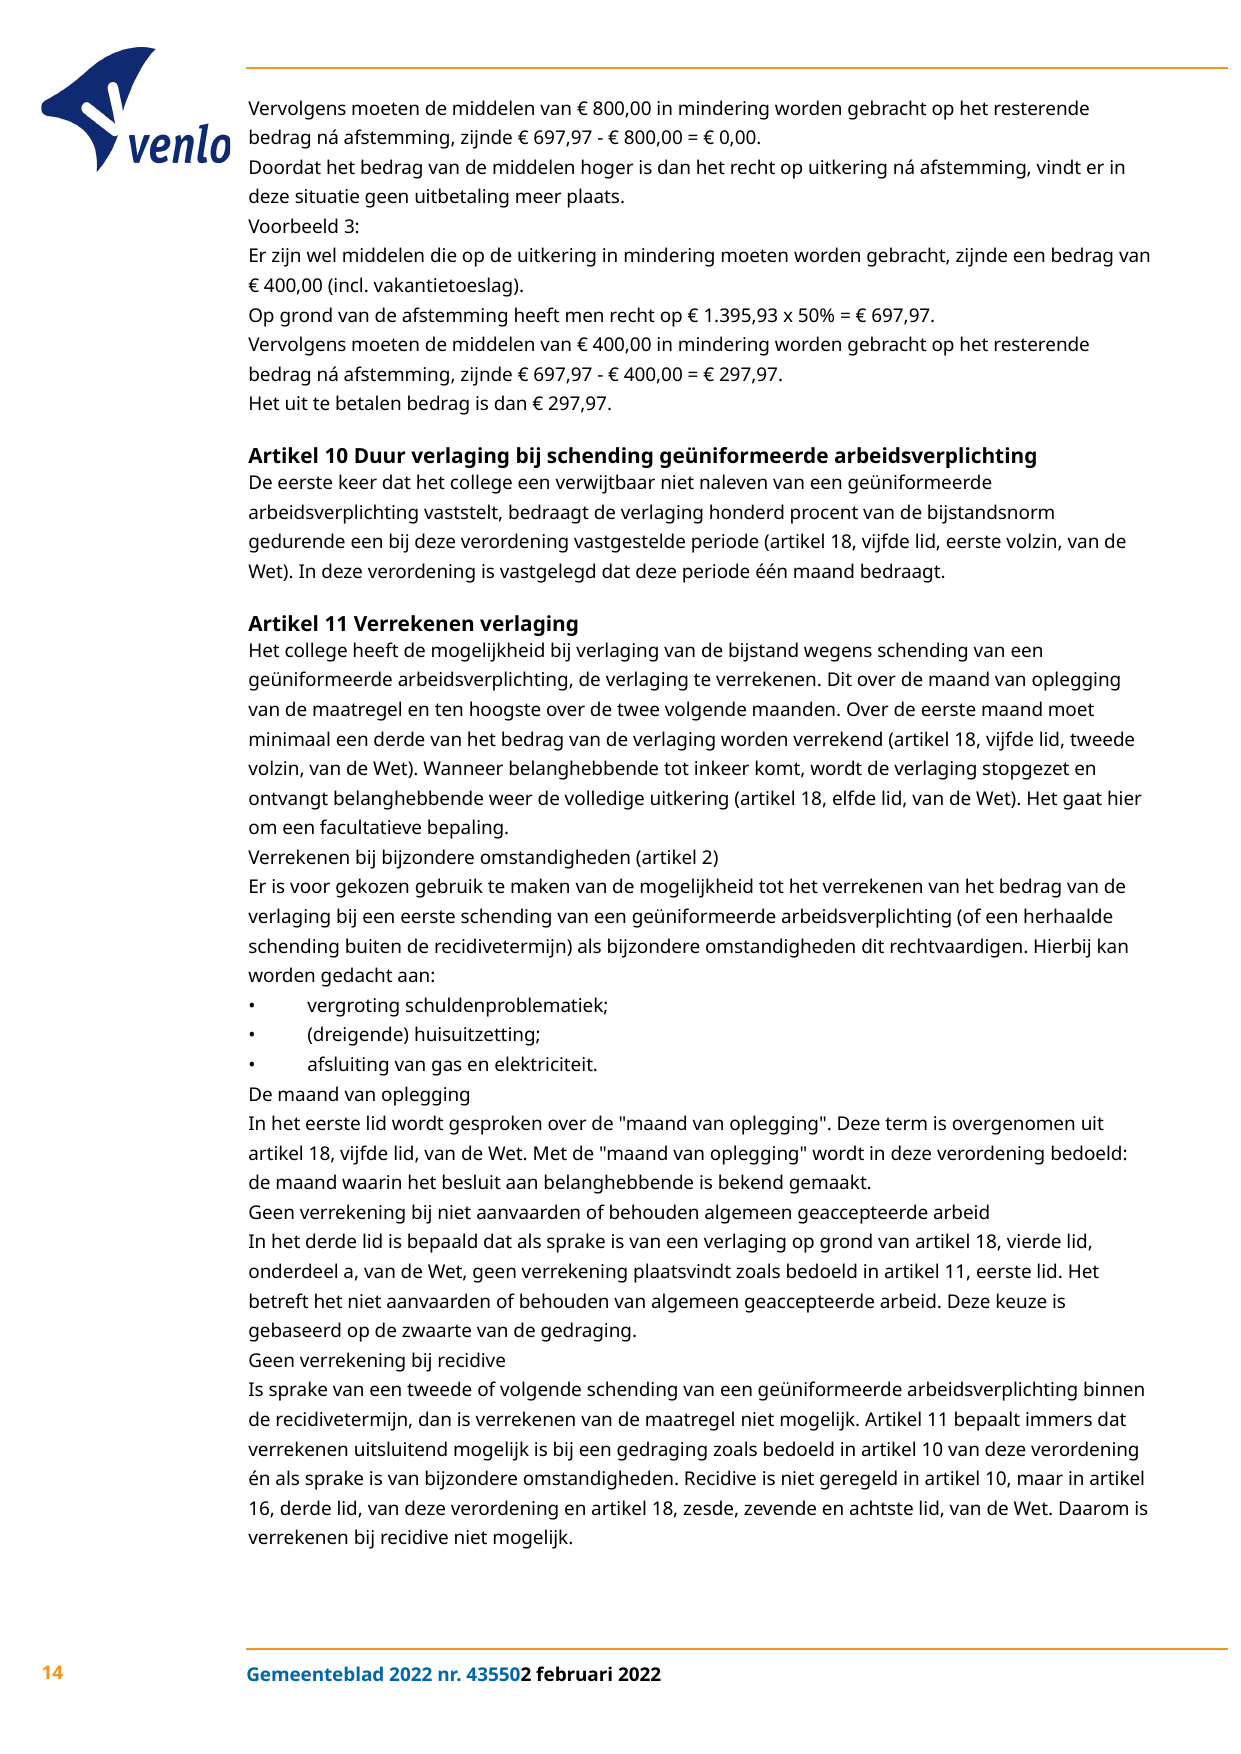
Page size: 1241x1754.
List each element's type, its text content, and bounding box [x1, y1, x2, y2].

text Het uit te betalen bedrag is dan € 297,97. [248, 391, 1152, 416]
text In het derde lid is bepaald dat als sprake is van een verlaging op grond van artikel 18, vierde lid, onderdeel a, van de Wet, geen verrekening plaatsvindt zoals bedoeld in artikel 11, eerste lid. Het betreft het niet aanvaarden of behouden van algemeen geaccepteerde arbeid. Deze keuze is gebaseerd op de zwaarte van de gedraging. [248, 1229, 1152, 1343]
text De maand van oplegging [248, 1081, 1152, 1107]
text Geen verrekening bij niet aanvaarden of behouden algemeen geaccepteerde arbeid [248, 1199, 1152, 1225]
list (dreigende) huisuitzetting; [248, 1022, 1152, 1047]
list vergroting schuldenproblematiek; [248, 992, 1152, 1018]
text Geen verrekening bij recidive [248, 1347, 1152, 1373]
picture [41, 47, 231, 172]
text Is sprake van een tweede of volgende schending van een geüniformeerde arbeidsverplichting binnen de recidivetermijn, dan is verrekenen van de maatregel niet mogelijk. Artikel 11 bepaalt immers dat verrekenen uitsluitend mogelijk is bij een gedraging zoals bedoeld in artikel 10 van deze verordening én als sprake is van bijzondere omstandigheden. Recidive is niet geregeld in artikel 10, maar in artikel 16, derde lid, van deze verordening en artikel 18, zesde, zevende en achtste lid, van de Wet. Daarom is verrekenen bij recidive niet mogelijk. [248, 1377, 1152, 1550]
text Verrekenen bij bijzondere omstandigheden (artikel 2) [248, 844, 1152, 870]
text Het college heeft de mogelijkheid bij verlaging van de bijstand wegens schending van een geüniformeerde arbeidsverplichting, de verlaging te verrekenen. Dit over de maand van oplegging van de maatregel en ten hoogste over de twee volgende maanden. Over de eerste maand moet minimaal een derde van het bedrag van de verlaging worden verrekend (artikel 18, vijfde lid, tweede volzin, van de Wet). Wanneer belanghebbende tot inkeer komt, wordt de verlaging stopgezet en ontvangt belanghebbende weer de volledige uitkering (artikel 18, elfde lid, van de Wet). Het gaat hier om een facultatieve bepaling. [248, 637, 1152, 840]
text Artikel 10 Duur verlaging bij schending geüniformeerde arbeidsverplichting [248, 441, 1152, 469]
text In het eerste lid wordt gesproken over de "maand van oplegging". Deze term is overgenomen uit artikel 18, vijfde lid, van de Wet. Met de "maand van oplegging" wordt in deze verordening bedoeld: de maand waarin het besluit aan belanghebbende is bekend gemaakt. [248, 1110, 1152, 1195]
text Doordat het bedrag van de middelen hoger is dan het recht op uitkering ná afstemming, vindt er in deze situatie geen uitbetaling meer plaats. [248, 154, 1152, 209]
list afsluiting van gas en elektriciteit. [248, 1051, 1152, 1077]
text Op grond van de afstemming heeft men recht op € 1.395,93 x 50% = € 697,97. [248, 302, 1152, 328]
text Voorbeeld 3: [248, 213, 1152, 239]
text De eerste keer dat het college een verwijtbaar niet naleven van een geüniformeerde arbeidsverplichting vaststelt, bedraagt de verlaging honderd procent van de bijstandsnorm gedurende een bij deze verordening vastgestelde periode (artikel 18, vijfde lid, eerste volzin, van de Wet). In deze verordening is vastgelegd dat deze periode één maand bedraagt. [248, 469, 1152, 584]
text Er zijn wel middelen die op de uitkering in mindering moeten worden gebracht, zijnde een bedrag van € 400,00 (incl. vakantietoeslag). [248, 243, 1152, 298]
text Er is voor gekozen gebruik te maken van de mogelijkheid tot het verrekenen van het bedrag van de verlaging bij een eerste schending van een geüniformeerde arbeidsverplichting (of een herhaalde schending buiten de recidivetermijn) als bijzondere omstandigheden dit rechtvaardigen. Hierbij kan worden gedacht aan: [248, 874, 1152, 988]
text Vervolgens moeten de middelen van € 400,00 in mindering worden gebracht op het resterende bedrag ná afstemming, zijnde € 697,97 - € 400,00 = € 297,97. [248, 331, 1152, 387]
text Vervolgens moeten de middelen van € 800,00 in mindering worden gebracht op het resterende bedrag ná afstemming, zijnde € 697,97 - € 800,00 = € 0,00. [248, 95, 1152, 150]
text Artikel 11 Verrekenen verlaging [248, 609, 1152, 637]
